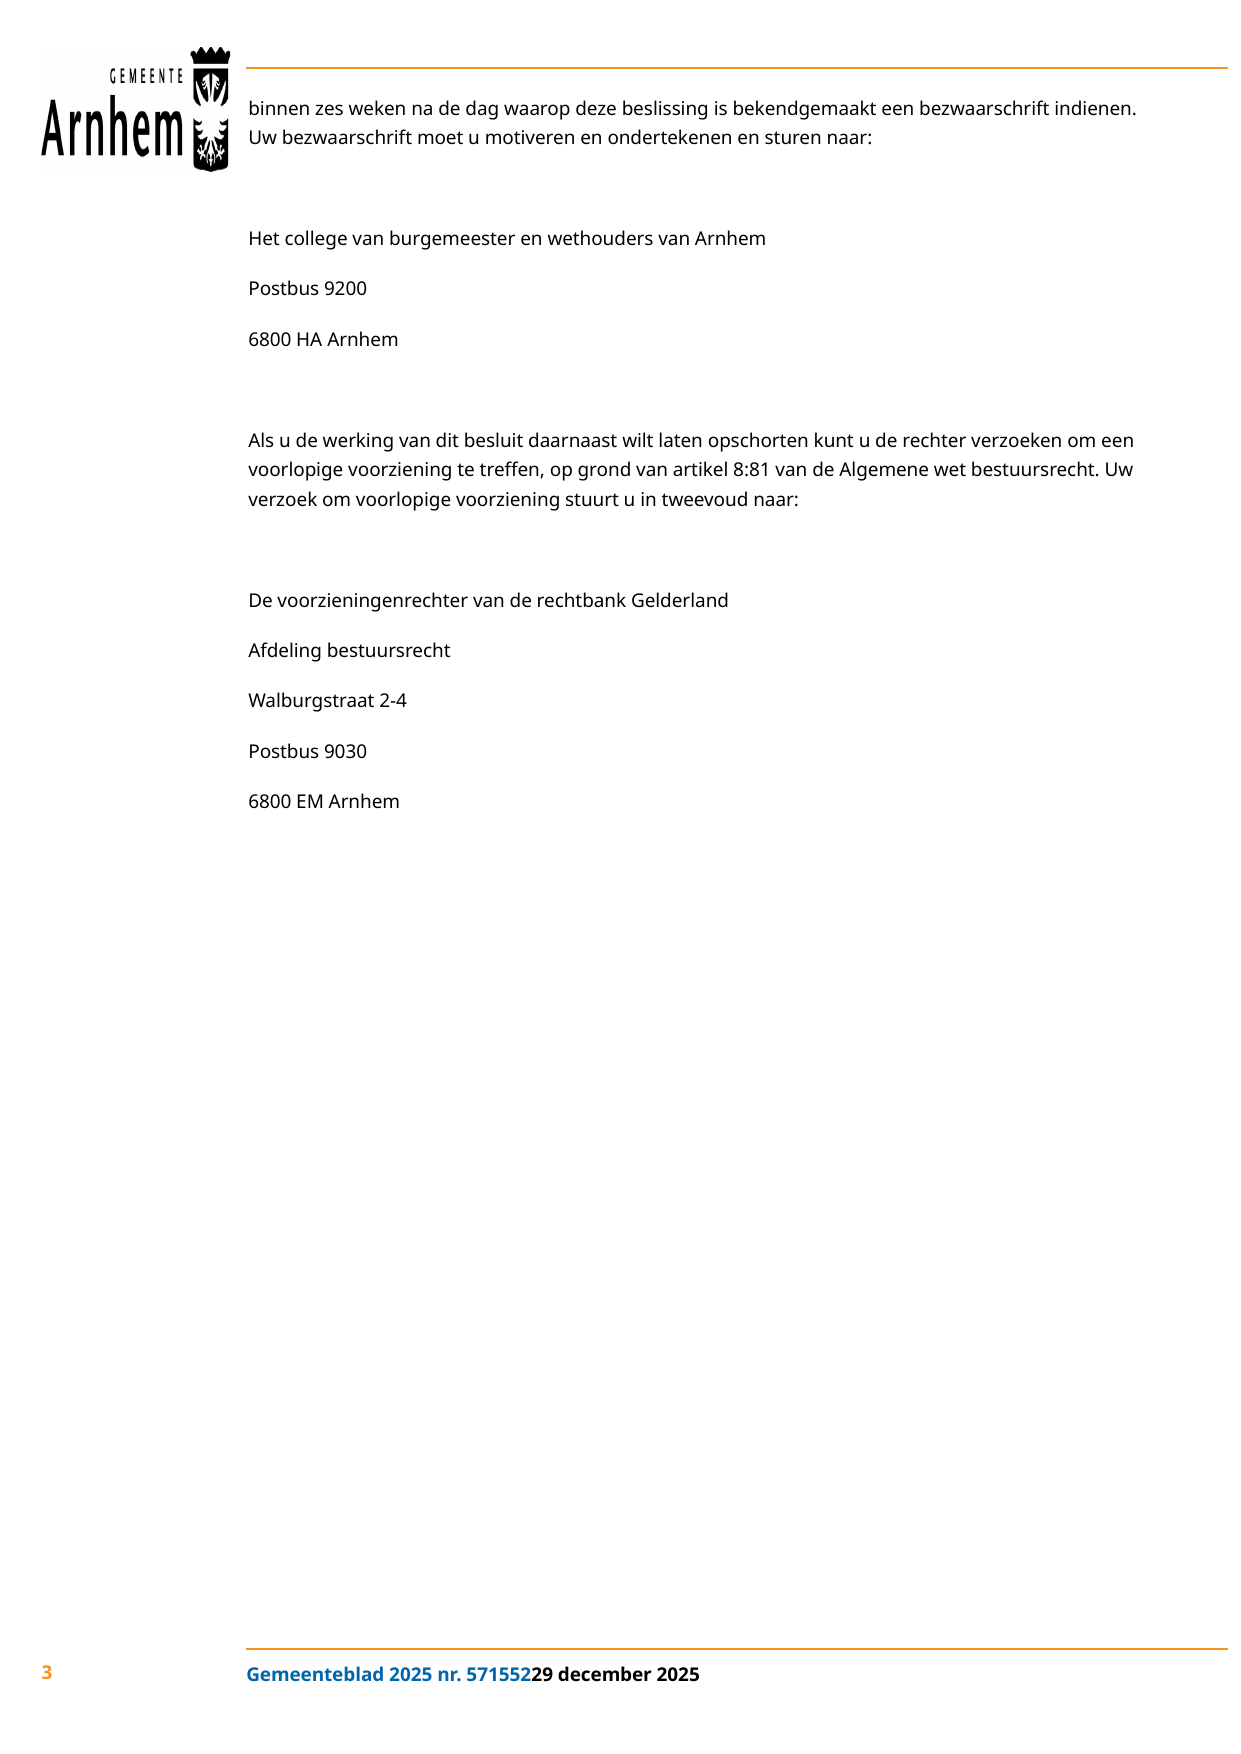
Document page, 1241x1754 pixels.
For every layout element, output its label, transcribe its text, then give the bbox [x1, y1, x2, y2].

text De voorzieningenrechter van de rechtbank Gelderland [248, 587, 1152, 613]
text Als u de werking van dit besluit daarnaast wilt laten opschorten kunt u de rechter verzoeken om een voorlopige voorziening te treffen, op grond van artikel 8:81 van de Algemene wet bestuursrecht. Uw verzoek om voorlopige voorziening stuurt u in tweevoud naar: [248, 427, 1152, 512]
picture [41, 47, 231, 172]
text Postbus 9030 [248, 738, 1152, 764]
text 6800 HA Arnhem [248, 326, 1152, 352]
text 6800 EM Arnhem [248, 788, 1152, 814]
text Afdeling bestuursrecht [248, 637, 1152, 663]
text Postbus 9200 [248, 276, 1152, 301]
text Het college van burgemeester en wethouders van Arnhem [248, 225, 1152, 251]
text binnen zes weken na de dag waarop deze beslissing is bekendgemaakt een bezwaarschrift indienen. Uw bezwaarschrift moet u motiveren en ondertekenen en sturen naar: [248, 95, 1152, 150]
text Walburgstraat 2-4 [248, 688, 1152, 713]
